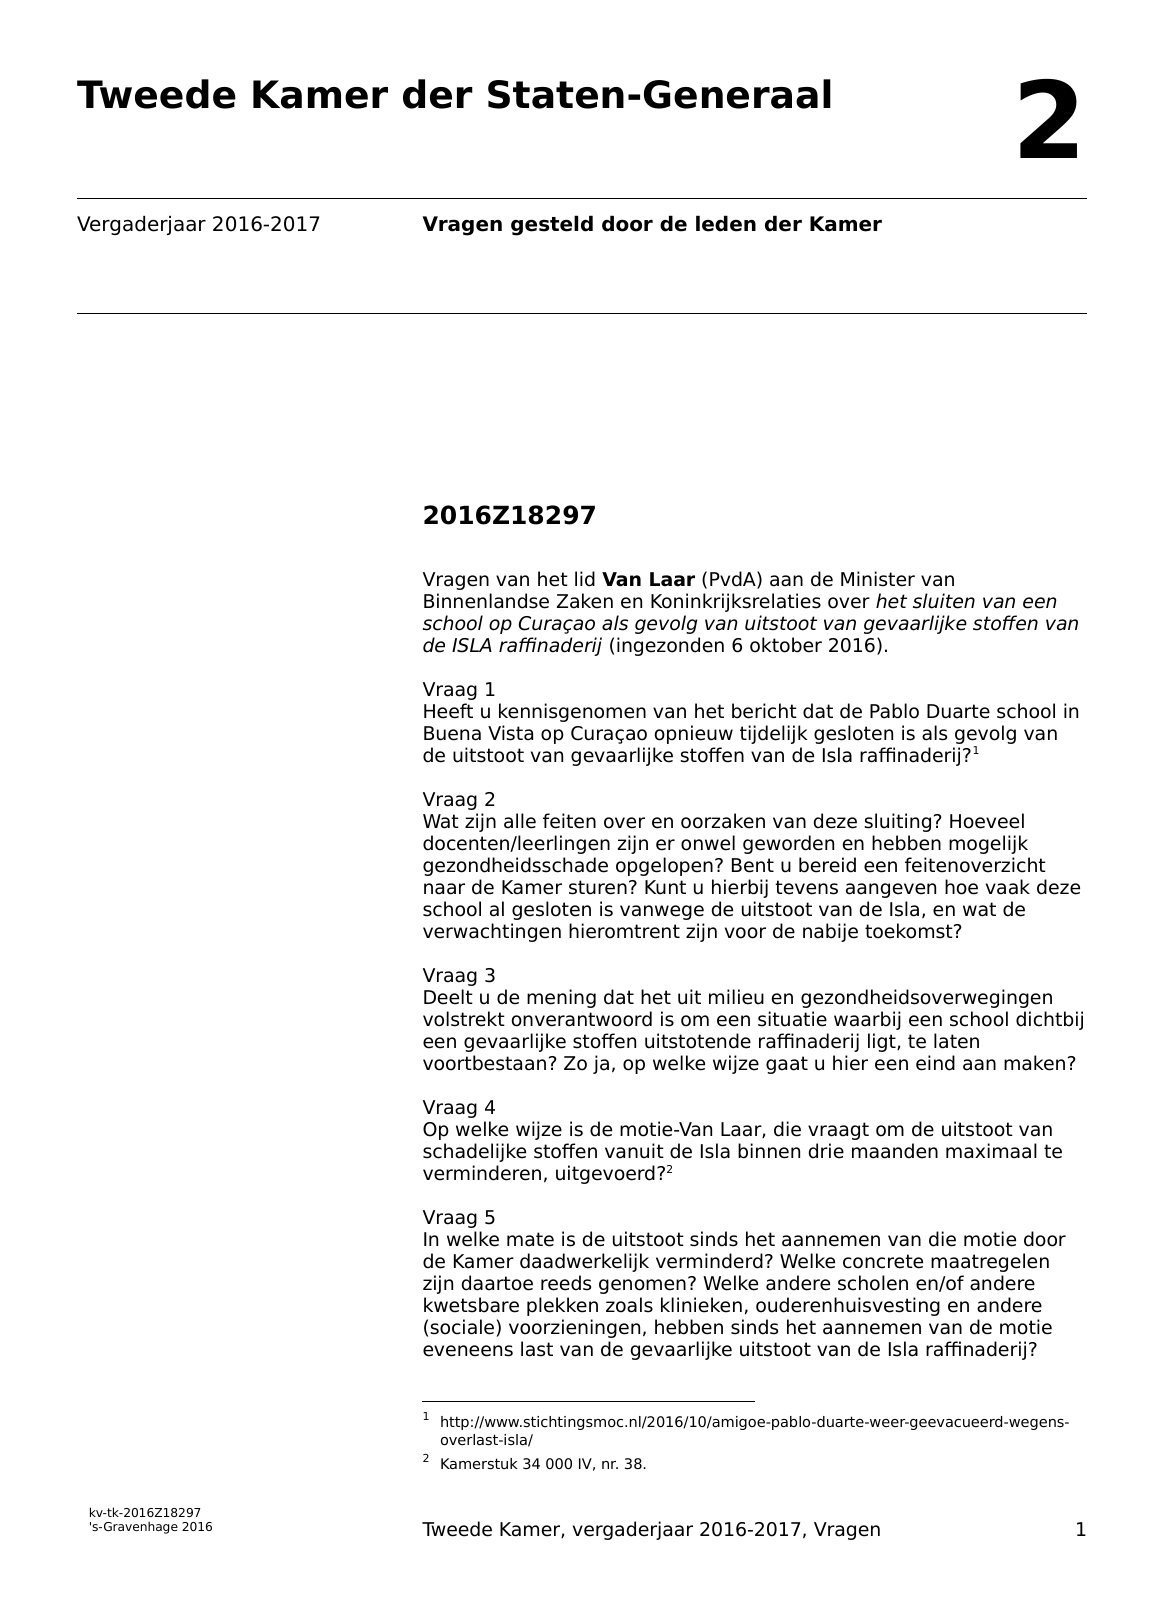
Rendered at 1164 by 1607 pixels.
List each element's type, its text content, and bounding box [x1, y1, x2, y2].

text Wat zijn alle feiten over en oorzaken van deze sluiting? Hoeveel docenten/leerlingen zijn er onwel geworden en hebben mogelijk gezondheidsschade opgelopen? Bent u bereid een feitenoverzicht naar de Kamer sturen? Kunt u hierbij tevens aangeven hoe vaak deze school al gesloten is vanwege de uitstoot van de Isla, en wat de verwachtingen hieromtrent zijn voor de nabije toekomst? [422, 811, 1087, 943]
text http://www.stichtingsmoc.nl/2016/10/amigoe-pablo-duarte-weer-geevacueerd-wegens-overlast-isla/ [422, 1410, 1087, 1449]
text Vraag 3 [422, 965, 1087, 987]
text 's-Gravenhage 2016 [88, 1520, 323, 1534]
text Heeft u kennisgenomen van het bericht dat de Pablo Duarte school in Buena Vista op Curaçao opnieuw tijdelijk gesloten is als gevolg van de uitstoot van gevaarlijke stoffen van de Isla raffinaderij? [422, 701, 1087, 767]
table_header Tweede Kamer der Staten-Generaal [77, 59, 886, 198]
text Kamerstuk 34 000 IV, nr. 38. [422, 1452, 1087, 1474]
text 2016Z18297 [422, 501, 1087, 531]
text In welke mate is de uitstoot sinds het aannemen van die motie door de Kamer daadwerkelijk verminderd? Welke concrete maatregelen zijn daartoe reeds genomen? Welke andere scholen en/of andere kwetsbare plekken zoals klinieken, ouderenhuisvesting en andere (sociale) voorzieningen, hebben sinds het aannemen van de motie eveneens last van de gevaarlijke uitstoot van de Isla raffinaderij? [422, 1229, 1087, 1361]
text Vragen van het lid Van Laar (PvdA) aan de Minister van Binnenlandse Zaken en Koninkrijksrelaties over het sluiten van een school op Curaçao als gevolg van uitstoot van gevaarlijke stoffen van de ISLA raffinaderij (ingezonden 6 oktober 2016). [422, 569, 1087, 657]
text Op welke wijze is de motie-Van Laar, die vraagt om de uitstoot van schadelijke stoffen vanuit de Isla binnen drie maanden maximaal te verminderen, uitgevoerd? [422, 1119, 1087, 1185]
text Vraag 4 [422, 1097, 1087, 1119]
text kv-tk-2016Z18297 [88, 1506, 323, 1520]
table_cell Vergaderjaar 2016-2017 [77, 199, 422, 313]
text Vraag 2 [422, 789, 1087, 811]
text Vraag 1 [422, 679, 1087, 701]
text Deelt u de mening dat het uit milieu en gezondheidsoverwegingen volstrekt onverantwoord is om een situatie waarbij een school dichtbij een gevaarlijke stoffen uitstotende raffinaderij ligt, te laten voortbestaan? Zo ja, op welke wijze gaat u hier een eind aan maken? [422, 987, 1087, 1075]
table_cell Vragen gesteld door de leden der Kamer [422, 199, 1087, 313]
table_header 2 [886, 59, 1087, 198]
text Vraag 5 [422, 1207, 1087, 1229]
